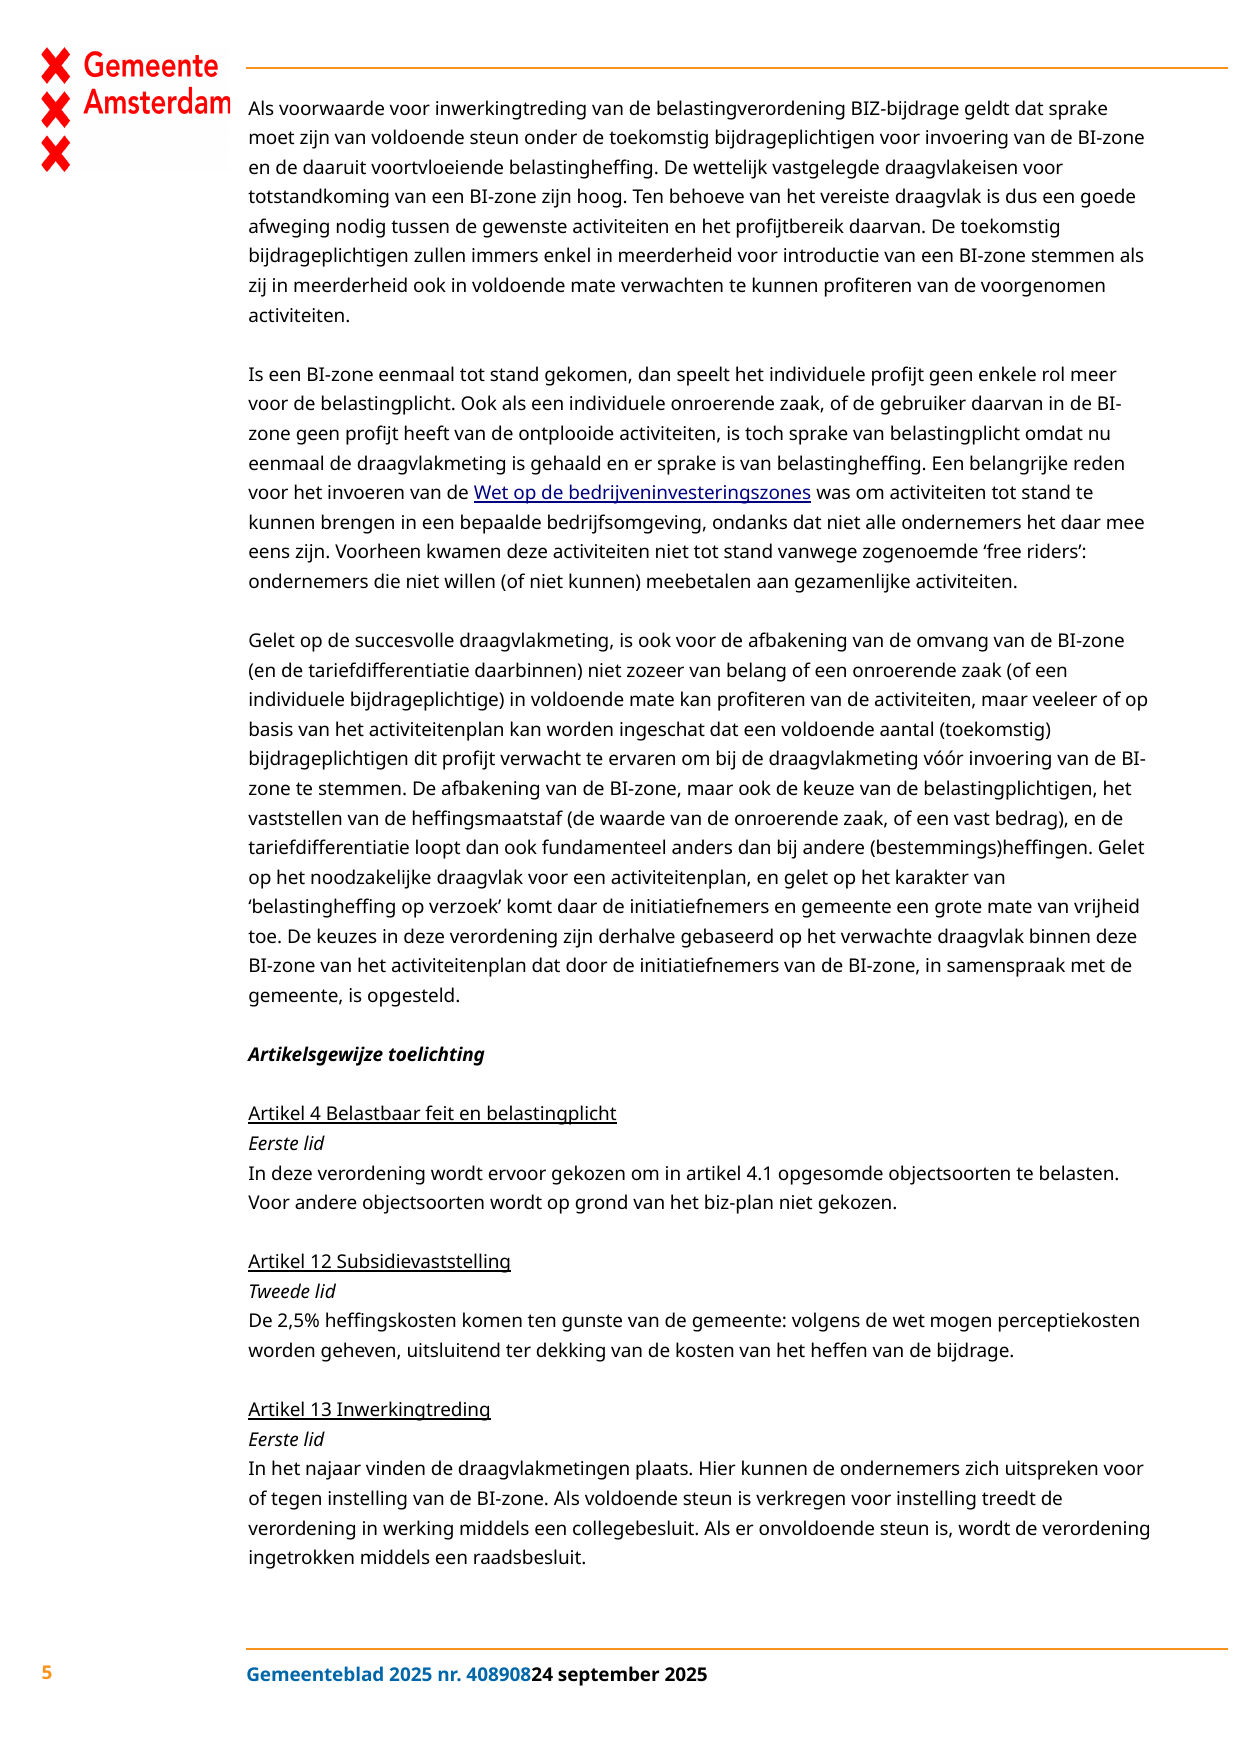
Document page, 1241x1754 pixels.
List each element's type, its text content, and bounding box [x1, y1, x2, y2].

text Eerste lid [248, 1130, 1152, 1156]
text Artikel 13 Inwerkingtreding [248, 1396, 1152, 1422]
text Gelet op de succesvolle draagvlakmeting, is ook voor de afbakening van de omvang van de BI-zone (en de tariefdifferentiatie daarbinnen) niet zozeer van belang of een onroerende zaak (of een individuele bijdrageplichtige) in voldoende mate kan profiteren van de activiteiten, maar veeleer of op basis van het activiteitenplan kan worden ingeschat dat een voldoende aantal (toekomstig) bijdrageplichtigen dit profijt verwacht te ervaren om bij de draagvlakmeting vóór invoering van de BI-zone te stemmen. De afbakening van de BI-zone, maar ook de keuze van de belastingplichtigen, het vaststellen van de heffingsmaatstaf (de waarde van de onroerende zaak, of een vast bedrag), en de tariefdifferentiatie loopt dan ook fundamenteel anders dan bij andere (bestemmings)heffingen. Gelet op het noodzakelijke draagvlak voor een activiteitenplan, en gelet op het karakter van ‘belastingheffing op verzoek’ komt daar de initiatiefnemers en gemeente een grote mate van vrijheid toe. De keuzes in deze verordening zijn derhalve gebaseerd op het verwachte draagvlak binnen deze BI-zone van het activiteitenplan dat door de initiatiefnemers van de BI-zone, in samenspraak met de gemeente, is opgesteld. [248, 627, 1152, 1008]
text Artikelsgewijze toelichting [248, 1041, 1152, 1067]
text Artikel 4 Belastbaar feit en belastingplicht [248, 1101, 1152, 1126]
text Eerste lid [248, 1426, 1152, 1452]
text Artikel 12 Subsidievaststelling [248, 1248, 1152, 1274]
picture [41, 47, 231, 172]
text In deze verordening wordt ervoor gekozen om in artikel 4.1 opgesomde objectsoorten te belasten. Voor andere objectsoorten wordt op grond van het biz-plan niet gekozen. [248, 1160, 1152, 1215]
text In het najaar vinden de draagvlakmetingen plaats. Hier kunnen de ondernemers zich uitspreken voor of tegen instelling van de BI-zone. Als voldoende steun is verkregen voor instelling treedt de verordening in werking middels een collegebesluit. Als er onvoldoende steun is, wordt de verordening ingetrokken middels een raadsbesluit. [248, 1456, 1152, 1570]
text De 2,5% heffingskosten komen ten gunste van de gemeente: volgens de wet mogen perceptiekosten worden geheven, uitsluitend ter dekking van de kosten van het heffen van de bijdrage. [248, 1308, 1152, 1363]
text Als voorwaarde voor inwerkingtreding van de belastingverordening BIZ-bijdrage geldt dat sprake moet zijn van voldoende steun onder de toekomstig bijdrageplichtigen voor invoering van de BI-zone en de daaruit voortvloeiende belastingheffing. De wettelijk vastgelegde draagvlakeisen voor totstandkoming van een BI-zone zijn hoog. Ten behoeve van het vereiste draagvlak is dus een goede afweging nodig tussen de gewenste activiteiten en het profijtbereik daarvan. De toekomstig bijdrageplichtigen zullen immers enkel in meerderheid voor introductie van een BI-zone stemmen als zij in meerderheid ook in voldoende mate verwachten te kunnen profiteren van de voorgenomen activiteiten. [248, 95, 1152, 328]
text Tweede lid [248, 1278, 1152, 1304]
text Is een BI-zone eenmaal tot stand gekomen, dan speelt het individuele profijt geen enkele rol meer voor de belastingplicht. Ook als een individuele onroerende zaak, of de gebruiker daarvan in de BI-zone geen profijt heeft van de ontplooide activiteiten, is toch sprake van belastingplicht omdat nu eenmaal de draagvlakmeting is gehaald en er sprake is van belastingheffing. Een belangrijke reden voor het invoeren van de Wet op de bedrijveninvesteringszones was om activiteiten tot stand te kunnen brengen in een bepaalde bedrijfsomgeving, ondanks dat niet alle ondernemers het daar mee eens zijn. Voorheen kwamen deze activiteiten niet tot stand vanwege zogenoemde ‘free riders’: ondernemers die niet willen (of niet kunnen) meebetalen aan gezamenlijke activiteiten. [248, 361, 1152, 594]
